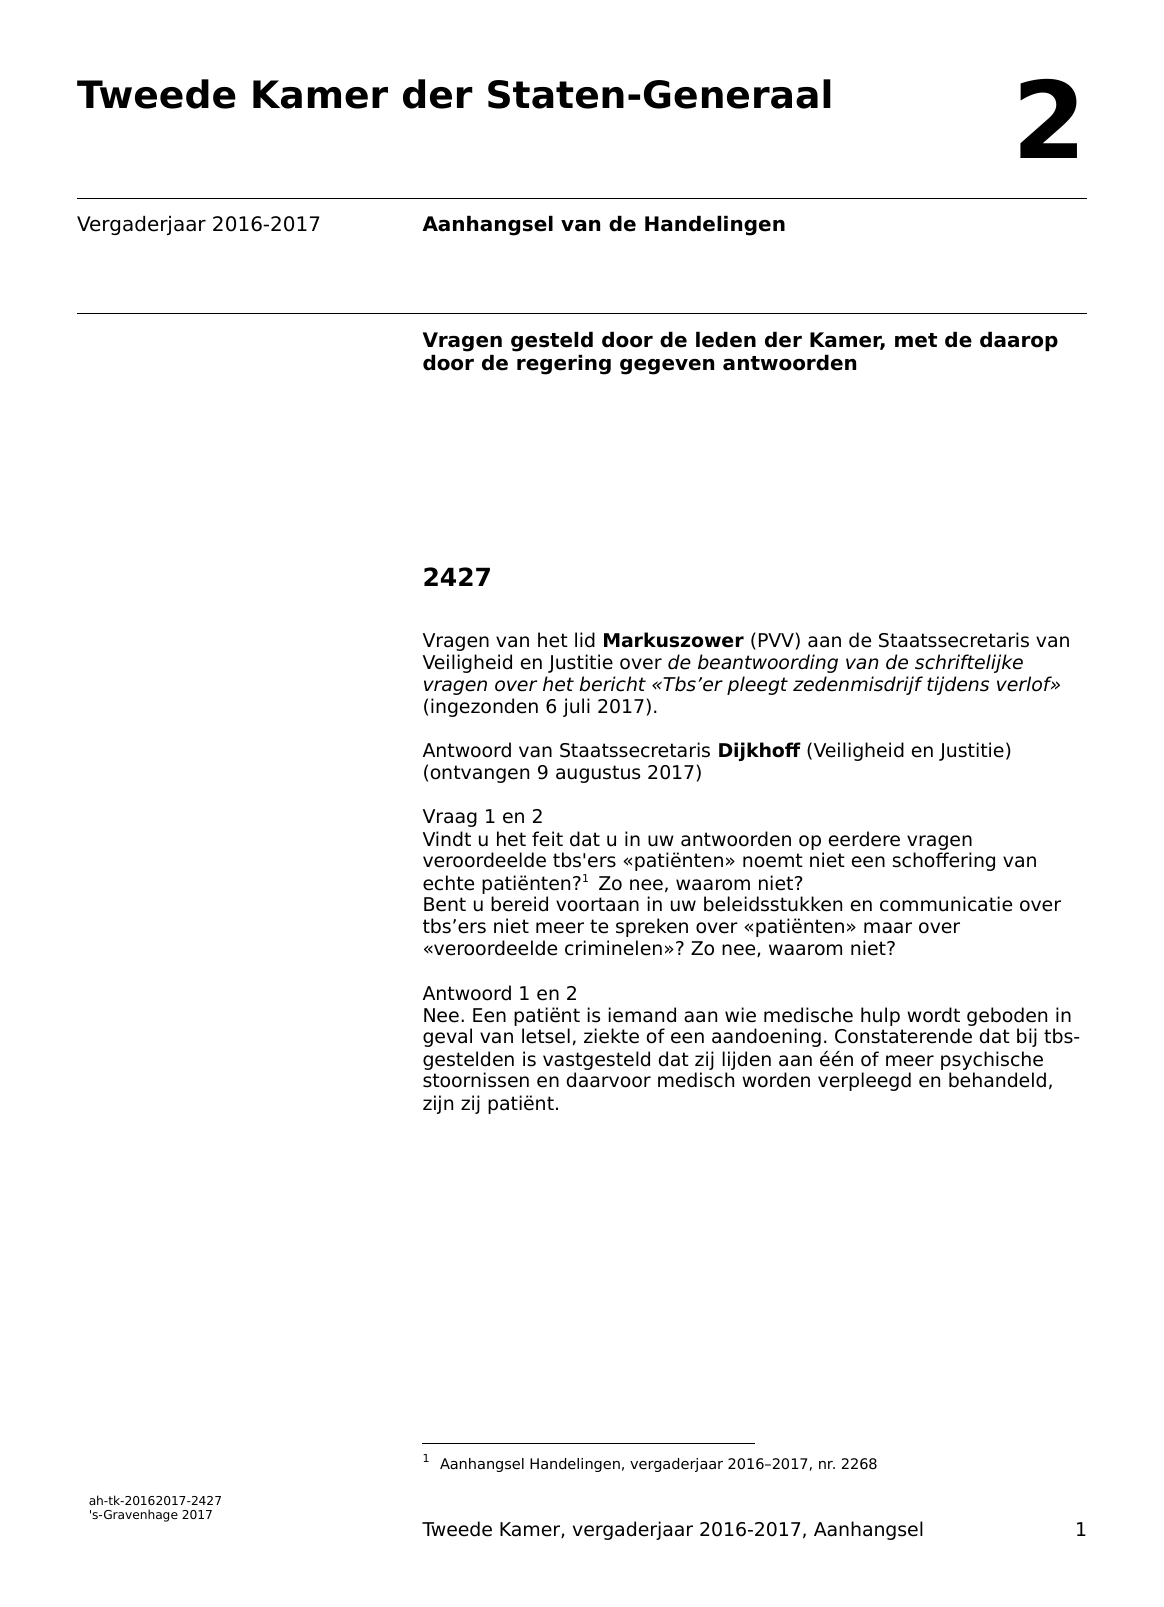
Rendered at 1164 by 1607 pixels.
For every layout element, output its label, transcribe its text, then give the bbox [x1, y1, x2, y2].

table_cell Vragen gesteld door de leden der Kamer, met de daarop door de regering gegeven antwoorden [422, 314, 1087, 375]
text Vindt u het feit dat u in uw antwoorden op eerdere vragen veroordeelde tbs'ers «patiënten» noemt niet een schoffering van echte patiënten? Zo nee, waarom niet? [422, 828, 1087, 894]
text 2427 [422, 563, 1087, 592]
table_cell [77, 314, 422, 375]
table_cell Vergaderjaar 2016-2017 [77, 199, 422, 313]
text 's-Gravenhage 2017 [88, 1508, 323, 1522]
table_header Tweede Kamer der Staten-Generaal [77, 59, 886, 198]
table_cell Aanhangsel van de Handelingen [422, 199, 1087, 313]
text Bent u bereid voortaan in uw beleidsstukken en communicatie over tbs’ers niet meer te spreken over «patiënten» maar over «veroordeelde criminelen»? Zo nee, waarom niet? [422, 894, 1087, 960]
text Vragen van het lid Markuszower (PVV) aan de Staatssecretaris van Veiligheid en Justitie over de beantwoording van de schriftelijke vragen over het bericht «Tbs’er pleegt zedenmisdrijf tijdens verlof» (ingezonden 6 juli 2017). [422, 630, 1087, 718]
text ah-tk-20162017-2427 [88, 1494, 323, 1508]
text Antwoord 1 en 2 [422, 982, 1087, 1004]
text Vraag 1 en 2 [422, 806, 1087, 828]
text Aanhangsel Handelingen, vergaderjaar 2016–2017, nr. 2268 [422, 1452, 1087, 1474]
text Antwoord van Staatssecretaris Dijkhoff (Veiligheid en Justitie) (ontvangen 9 augustus 2017) [422, 740, 1087, 784]
text Nee. Een patiënt is iemand aan wie medische hulp wordt geboden in geval van letsel, ziekte of een aandoening. Constaterende dat bij tbs-gestelden is vastgesteld dat zij lijden aan één of meer psychische stoornissen en daarvoor medisch worden verpleegd en behandeld, zijn zij patiënt. [422, 1004, 1087, 1114]
table_header 2 [886, 59, 1087, 198]
